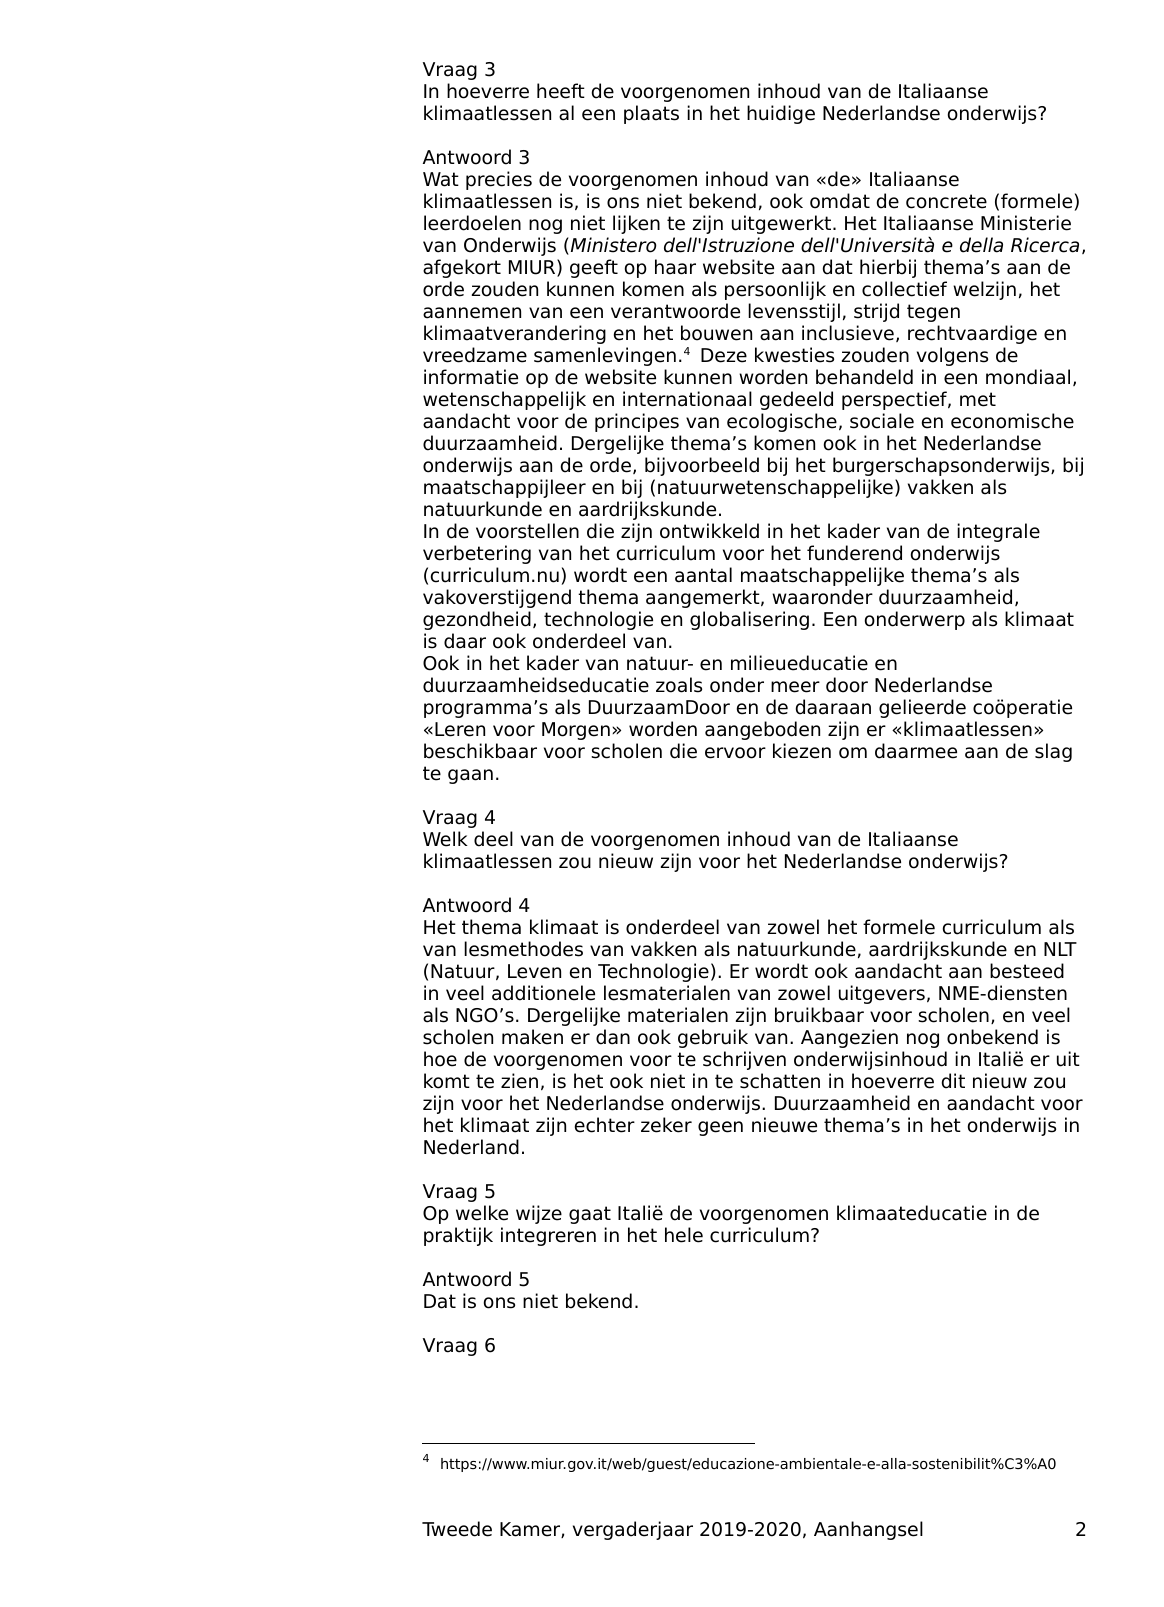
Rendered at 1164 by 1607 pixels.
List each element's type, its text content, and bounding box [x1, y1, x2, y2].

text In de voorstellen die zijn ontwikkeld in het kader van de integrale verbetering van het curriculum voor het funderend onderwijs (curriculum.nu) wordt een aantal maatschappelijke thema’s als vakoverstijgend thema aangemerkt, waaronder duurzaamheid, gezondheid, technologie en globalisering. Een onderwerp als klimaat is daar ook onderdeel van. [422, 521, 1087, 653]
text Vraag 3 [422, 59, 1087, 81]
text In hoeverre heeft de voorgenomen inhoud van de Italiaanse klimaatlessen al een plaats in het huidige Nederlandse onderwijs? [422, 81, 1087, 125]
text Antwoord 4 [422, 895, 1087, 917]
text Ook in het kader van natuur- en milieueducatie en duurzaamheidseducatie zoals onder meer door Nederlandse programma’s als DuurzaamDoor en de daaraan gelieerde coöperatie «Leren voor Morgen» worden aangeboden zijn er «klimaatlessen» beschikbaar voor scholen die ervoor kiezen om daarmee aan de slag te gaan. [422, 653, 1087, 784]
text Vraag 4 [422, 807, 1087, 829]
text Wat precies de voorgenomen inhoud van «de» Italiaanse klimaatlessen is, is ons niet bekend, ook omdat de concrete (formele) leerdoelen nog niet lijken te zijn uitgewerkt. Het Italiaanse Ministerie van Onderwijs (Ministero dell'Istruzione dell'Università e della Ricerca, afgekort MIUR) geeft op haar website aan dat hierbij thema’s aan de orde zouden kunnen komen als persoonlijk en collectief welzijn, het aannemen van een verantwoorde levensstijl, strijd tegen klimaatverandering en het bouwen aan inclusieve, rechtvaardige en vreedzame samenlevingen. Deze kwesties zouden volgens de informatie op de website kunnen worden behandeld in een mondiaal, wetenschappelijk en internationaal gedeeld perspectief, met aandacht voor de principes van ecologische, sociale en economische duurzaamheid. Dergelijke thema’s komen ook in het Nederlandse onderwijs aan de orde, bijvoorbeeld bij het burgerschapsonderwijs, bij maatschappijleer en bij (natuurwetenschappelijke) vakken als natuurkunde en aardrijkskunde. [422, 169, 1087, 521]
text Vraag 6 [422, 1335, 1087, 1357]
text Antwoord 3 [422, 147, 1087, 169]
text Vraag 5 [422, 1181, 1087, 1203]
text Het thema klimaat is onderdeel van zowel het formele curriculum als van lesmethodes van vakken als natuurkunde, aardrijkskunde en NLT (Natuur, Leven en Technologie). Er wordt ook aandacht aan besteed in veel additionele lesmaterialen van zowel uitgevers, NME-diensten als NGO’s. Dergelijke materialen zijn bruikbaar voor scholen, en veel scholen maken er dan ook gebruik van. Aangezien nog onbekend is hoe de voorgenomen voor te schrijven onderwijsinhoud in Italië er uit komt te zien, is het ook niet in te schatten in hoeverre dit nieuw zou zijn voor het Nederlandse onderwijs. Duurzaamheid en aandacht voor het klimaat zijn echter zeker geen nieuwe thema’s in het onderwijs in Nederland. [422, 917, 1087, 1159]
text Antwoord 5 [422, 1269, 1087, 1291]
text Dat is ons niet bekend. [422, 1291, 1087, 1313]
text Op welke wijze gaat Italië de voorgenomen klimaateducatie in de praktijk integreren in het hele curriculum? [422, 1203, 1087, 1247]
text Welk deel van de voorgenomen inhoud van de Italiaanse klimaatlessen zou nieuw zijn voor het Nederlandse onderwijs? [422, 829, 1087, 873]
text https://www.miur.gov.it/web/guest/educazione-ambientale-e-alla-sostenibilit%C3%A0 [422, 1452, 1087, 1474]
